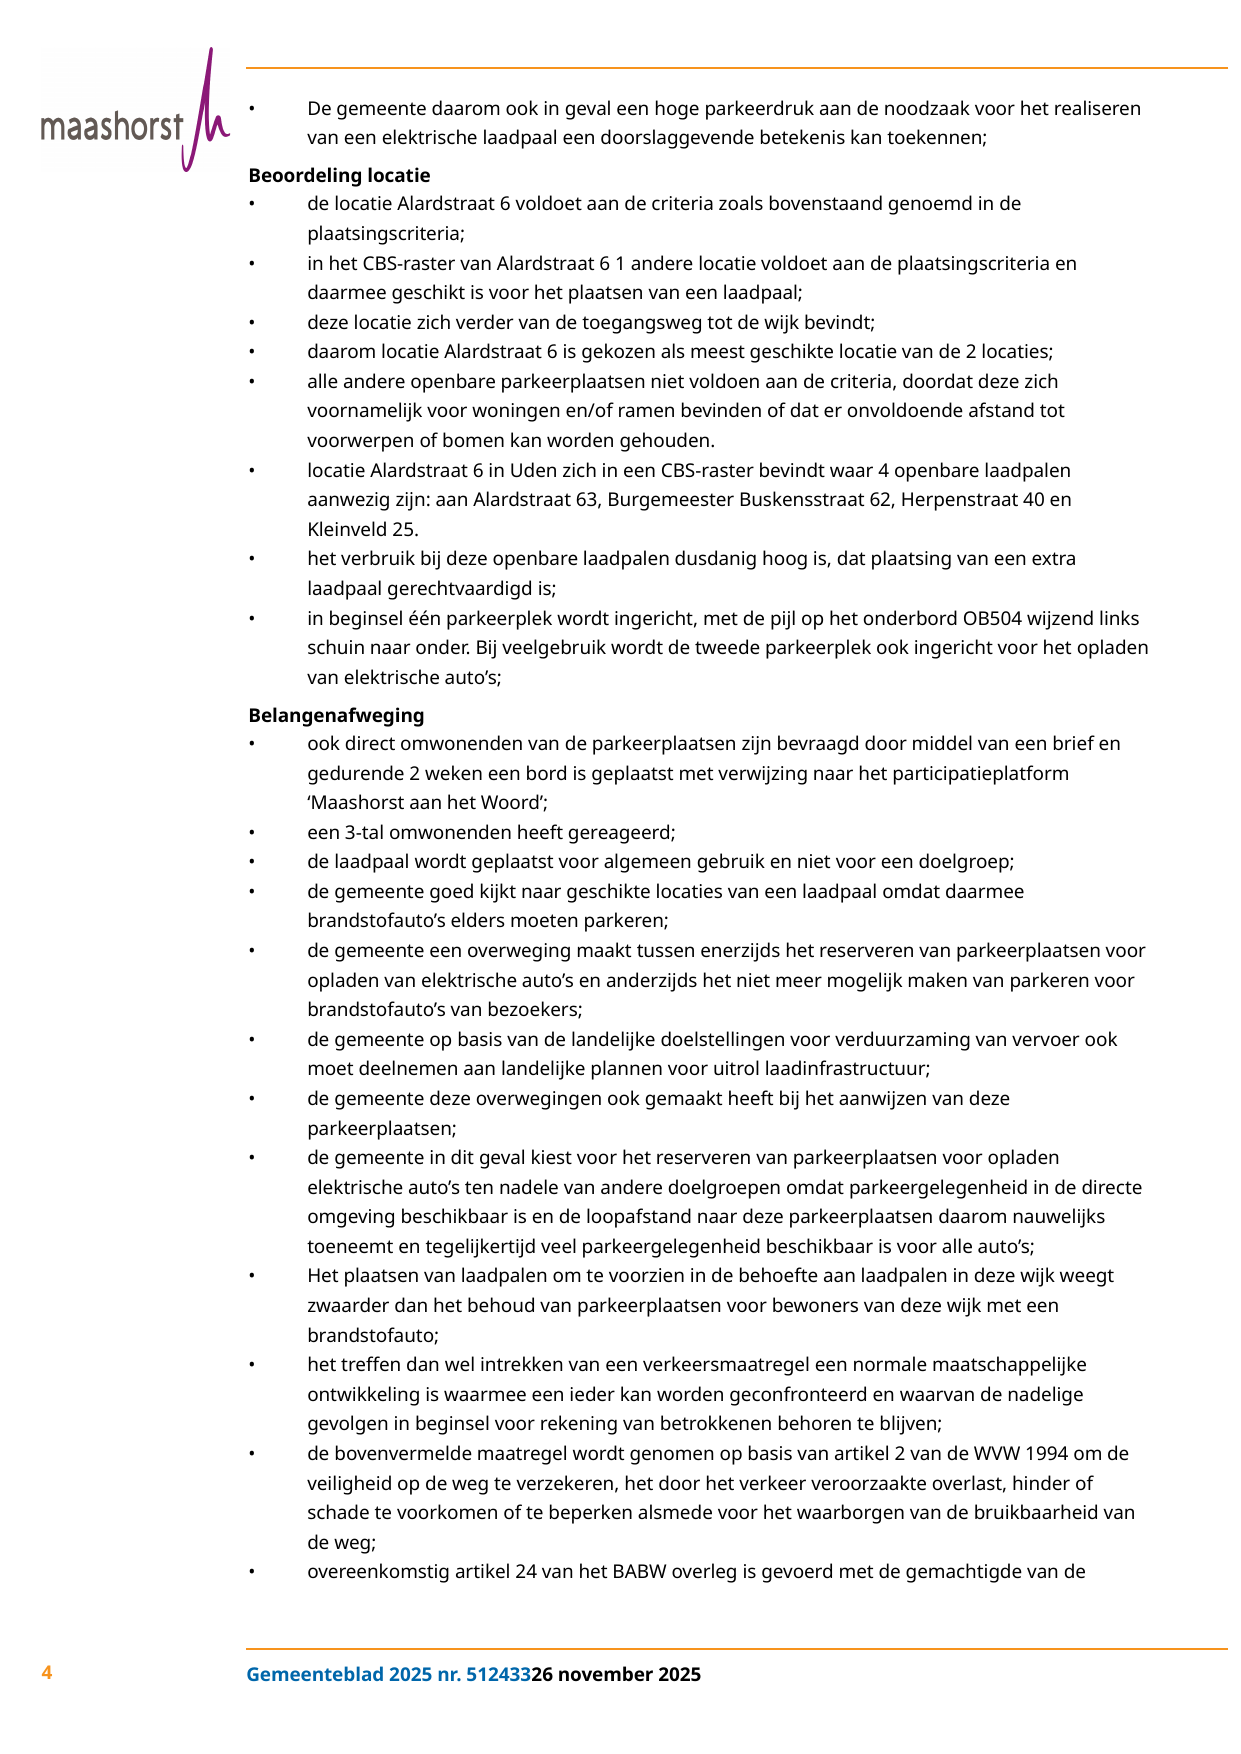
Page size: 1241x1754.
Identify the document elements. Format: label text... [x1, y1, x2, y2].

list ook direct omwonenden van de parkeerplaatsen zijn bevraagd door middel van een brief en gedurende 2 weken een bord is geplaatst met verwijzing naar het participatieplatform ‘Maashorst aan het Woord’; [248, 730, 1152, 815]
list daarom locatie Alardstraat 6 is gekozen als meest geschikte locatie van de 2 locaties; [248, 338, 1152, 364]
list een 3-tal omwonenden heeft gereageerd; [248, 819, 1152, 845]
list de gemeente een overweging maakt tussen enerzijds het reserveren van parkeerplaatsen voor opladen van elektrische auto’s en anderzijds het niet meer mogelijk maken van parkeren voor brandstofauto’s van bezoekers; [248, 937, 1152, 1022]
list De gemeente daarom ook in geval een hoge parkeerdruk aan de noodzaak voor het realiseren van een elektrische laadpaal een doorslaggevende betekenis kan toekennen; [248, 95, 1152, 150]
text Beoordeling locatie [248, 162, 1152, 188]
list de bovenvermelde maatregel wordt genomen op basis van artikel 2 van de WVW 1994 om de veiligheid op de weg te verzekeren, het door het verkeer veroorzaakte overlast, hinder of schade te voorkomen of te beperken alsmede voor het waarborgen van de bruikbaarheid van de weg; [248, 1440, 1152, 1555]
list de gemeente deze overwegingen ook gemaakt heeft bij het aanwijzen van deze parkeerplaatsen; [248, 1085, 1152, 1141]
list de gemeente goed kijkt naar geschikte locaties van een laadpaal omdat daarmee brandstofauto’s elders moeten parkeren; [248, 878, 1152, 933]
list overeenkomstig artikel 24 van het BABW overleg is gevoerd met de gemachtigde van de [248, 1558, 1152, 1584]
list locatie Alardstraat 6 in Uden zich in een CBS-raster bevindt waar 4 openbare laadpalen aanwezig zijn: aan Alardstraat 63, Burgemeester Buskensstraat 62, Herpenstraat 40 en Kleinveld 25. [248, 457, 1152, 542]
list deze locatie zich verder van de toegangsweg tot de wijk bevindt; [248, 309, 1152, 335]
list alle andere openbare parkeerplaatsen niet voldoen aan de criteria, doordat deze zich voornamelijk voor woningen en/of ramen bevinden of dat er onvoldoende afstand tot voorwerpen of bomen kan worden gehouden. [248, 368, 1152, 453]
list in het CBS-raster van Alardstraat 6 1 andere locatie voldoet aan de plaatsingscriteria en daarmee geschikt is voor het plaatsen van een laadpaal; [248, 250, 1152, 305]
list de gemeente in dit geval kiest voor het reserveren van parkeerplaatsen voor opladen elektrische auto’s ten nadele van andere doelgroepen omdat parkeergelegenheid in de directe omgeving beschikbaar is en de loopafstand naar deze parkeerplaatsen daarom nauwelijks toeneemt en tegelijkertijd veel parkeergelegenheid beschikbaar is voor alle auto’s; [248, 1144, 1152, 1259]
text Belangenafweging [248, 702, 1152, 728]
list de laadpaal wordt geplaatst voor algemeen gebruik en niet voor een doelgroep; [248, 848, 1152, 874]
list de gemeente op basis van de landelijke doelstellingen voor verduurzaming van vervoer ook moet deelnemen aan landelijke plannen voor uitrol laadinfrastructuur; [248, 1026, 1152, 1081]
list het treffen dan wel intrekken van een verkeersmaatregel een normale maatschappelijke ontwikkeling is waarmee een ieder kan worden geconfronteerd en waarvan de nadelige gevolgen in beginsel voor rekening van betrokkenen behoren te blijven; [248, 1351, 1152, 1436]
list het verbruik bij deze openbare laadpalen dusdanig hoog is, dat plaatsing van een extra laadpaal gerechtvaardigd is; [248, 546, 1152, 601]
list Het plaatsen van laadpalen om te voorzien in de behoefte aan laadpalen in deze wijk weegt zwaarder dan het behoud van parkeerplaatsen voor bewoners van deze wijk met een brandstofauto; [248, 1263, 1152, 1348]
picture [41, 47, 231, 172]
list in beginsel één parkeerplek wordt ingericht, met de pijl op het onderbord OB504 wijzend links schuin naar onder. Bij veelgebruik wordt de tweede parkeerplek ook ingericht voor het opladen van elektrische auto’s; [248, 605, 1152, 690]
list de locatie Alardstraat 6 voldoet aan de criteria zoals bovenstaand genoemd in de plaatsingscriteria; [248, 191, 1152, 246]
